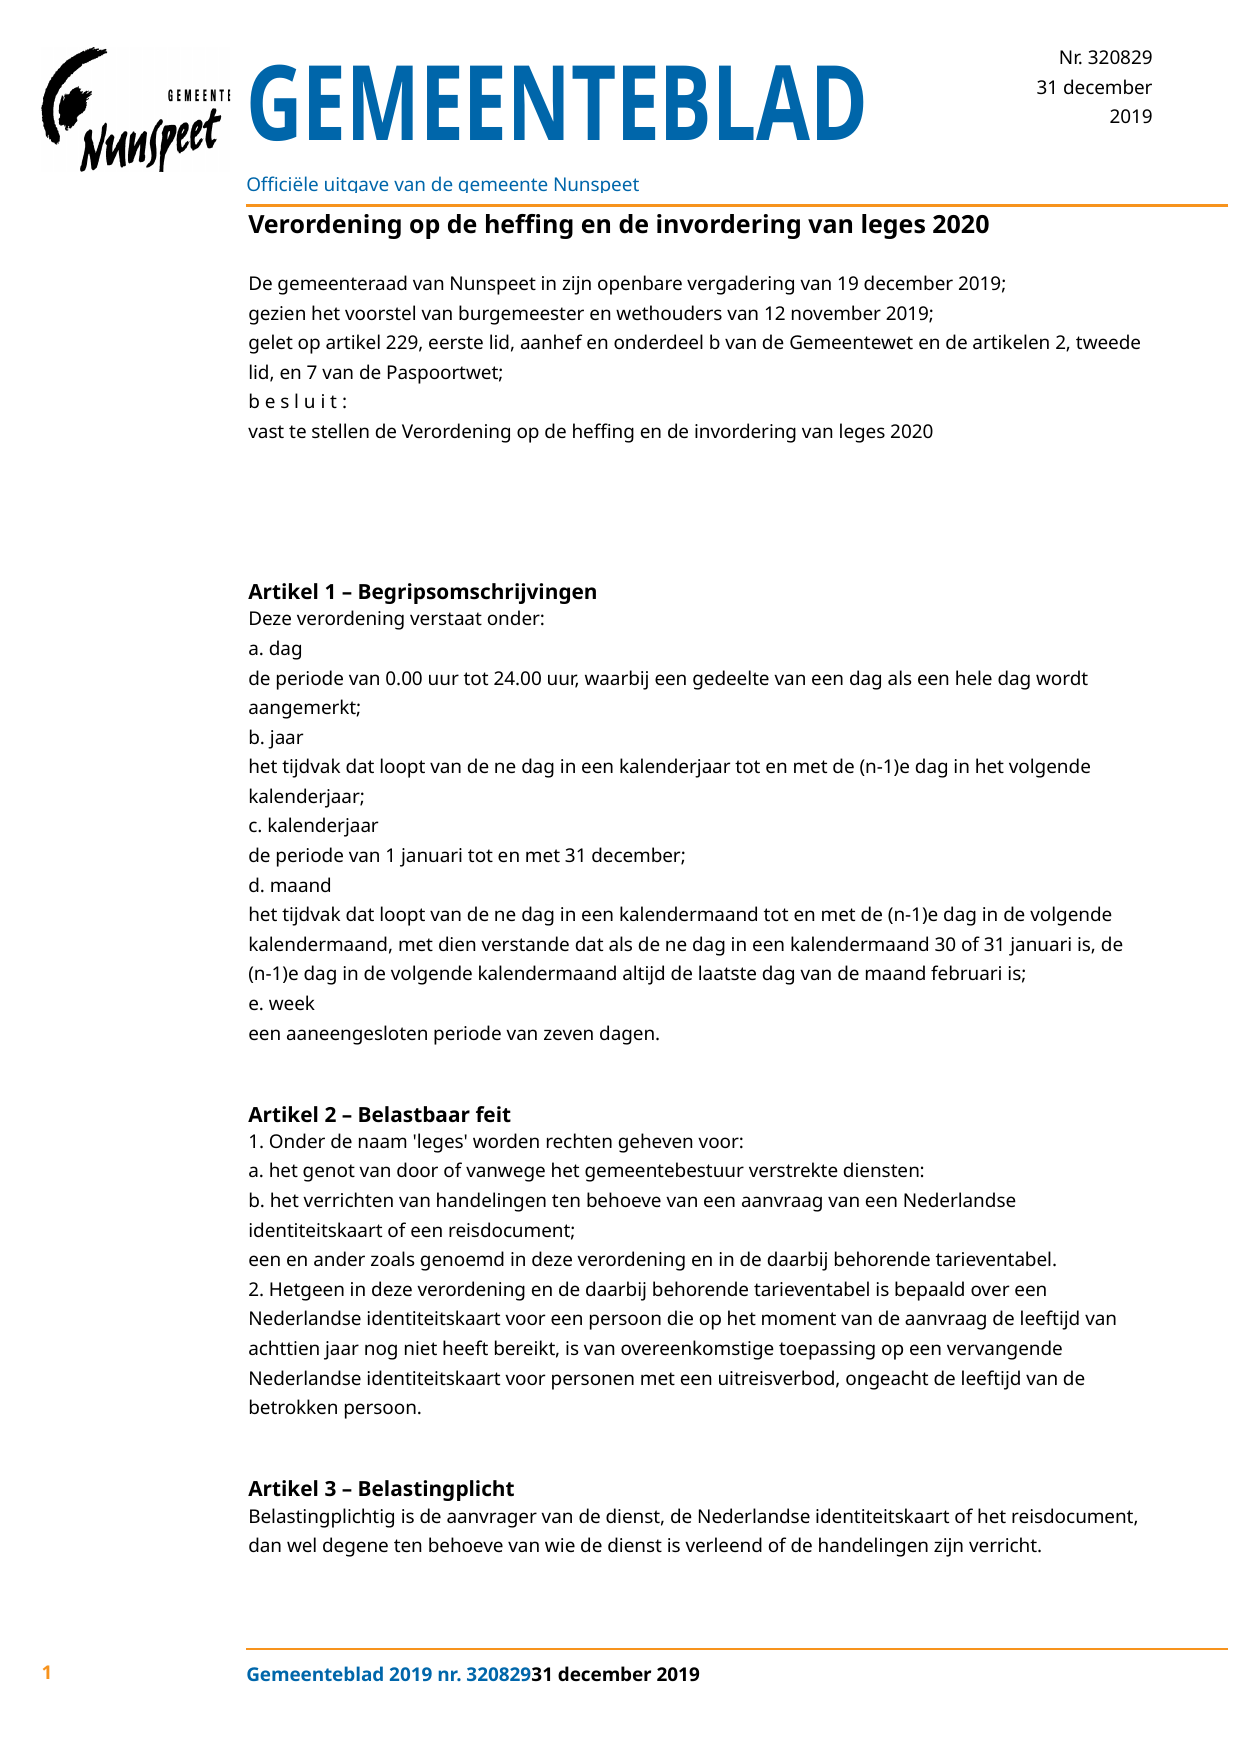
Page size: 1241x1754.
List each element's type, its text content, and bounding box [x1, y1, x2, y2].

text a. dag [248, 635, 1152, 661]
text b e s l u i t : [248, 389, 1152, 414]
picture [41, 47, 231, 172]
text Artikel 1 – Begripsomschrijvingen [248, 577, 1152, 606]
text een en ander zoals genoemd in deze verordening en in de daarbij behorende tarieventabel. [248, 1246, 1152, 1272]
text 1. Onder de naam 'leges' worden rechten geheven voor: [248, 1128, 1152, 1154]
text c. kalenderjaar [248, 813, 1152, 838]
text een aaneengesloten periode van zeven dagen. [248, 1020, 1152, 1045]
text gezien het voorstel van burgemeester en wethouders van 12 november 2019; [248, 300, 1152, 326]
text Artikel 2 – Belastbaar feit [248, 1100, 1152, 1128]
text de periode van 1 januari tot en met 31 december; [248, 842, 1152, 868]
text Belastingplichtig is de aanvrager van de dienst, de Nederlandse identiteitskaart of het reisdocument, dan wel degene ten behoeve van wie de dienst is verleend of de handelingen zijn verricht. [248, 1503, 1152, 1558]
text 2. Hetgeen in deze verordening en de daarbij behorende tarieventabel is bepaald over een Nederlandse identiteitskaart voor een persoon die op het moment van de aanvraag de leeftijd van achttien jaar nog niet heeft bereikt, is van overeenkomstige toepassing op een vervangende Nederlandse identiteitskaart voor personen met een uitreisverbod, ongeacht de leeftijd van de betrokken persoon. [248, 1276, 1152, 1420]
text het tijdvak dat loopt van de ne dag in een kalendermaand tot en met de (n-1)e dag in de volgende kalendermaand, met dien verstande dat als de ne dag in een kalendermaand 30 of 31 januari is, de (n-1)e dag in de volgende kalendermaand altijd de laatste dag van de maand februari is; [248, 901, 1152, 986]
text b. jaar [248, 724, 1152, 749]
text vast te stellen de Verordening op de heffing en de invordering van leges 2020 [248, 418, 1152, 444]
text e. week [248, 990, 1152, 1016]
text de periode van 0.00 uur tot 24.00 uur, waarbij een gedeelte van een dag als een hele dag wordt aangemerkt; [248, 665, 1152, 720]
text a. het genot van door of vanwege het gemeentebestuur verstrekte diensten: [248, 1158, 1152, 1183]
text d. maand [248, 872, 1152, 897]
text Verordening op de heffing en de invordering van leges 2020 [248, 207, 1152, 241]
text De gemeenteraad van Nunspeet in zijn openbare vergadering van 19 december 2019; [248, 270, 1152, 296]
text gelet op artikel 229, eerste lid, aanhef en onderdeel b van de Gemeentewet en de artikelen 2, tweede lid, en 7 van de Paspoortwet; [248, 329, 1152, 385]
text b. het verrichten van handelingen ten behoeve van een aanvraag van een Nederlandse identiteitskaart of een reisdocument; [248, 1187, 1152, 1243]
text Artikel 3 – Belastingplicht [248, 1474, 1152, 1503]
text het tijdvak dat loopt van de ne dag in een kalenderjaar tot en met de (n-1)e dag in het volgende kalenderjaar; [248, 753, 1152, 809]
text Deze verordening verstaat onder: [248, 606, 1152, 631]
